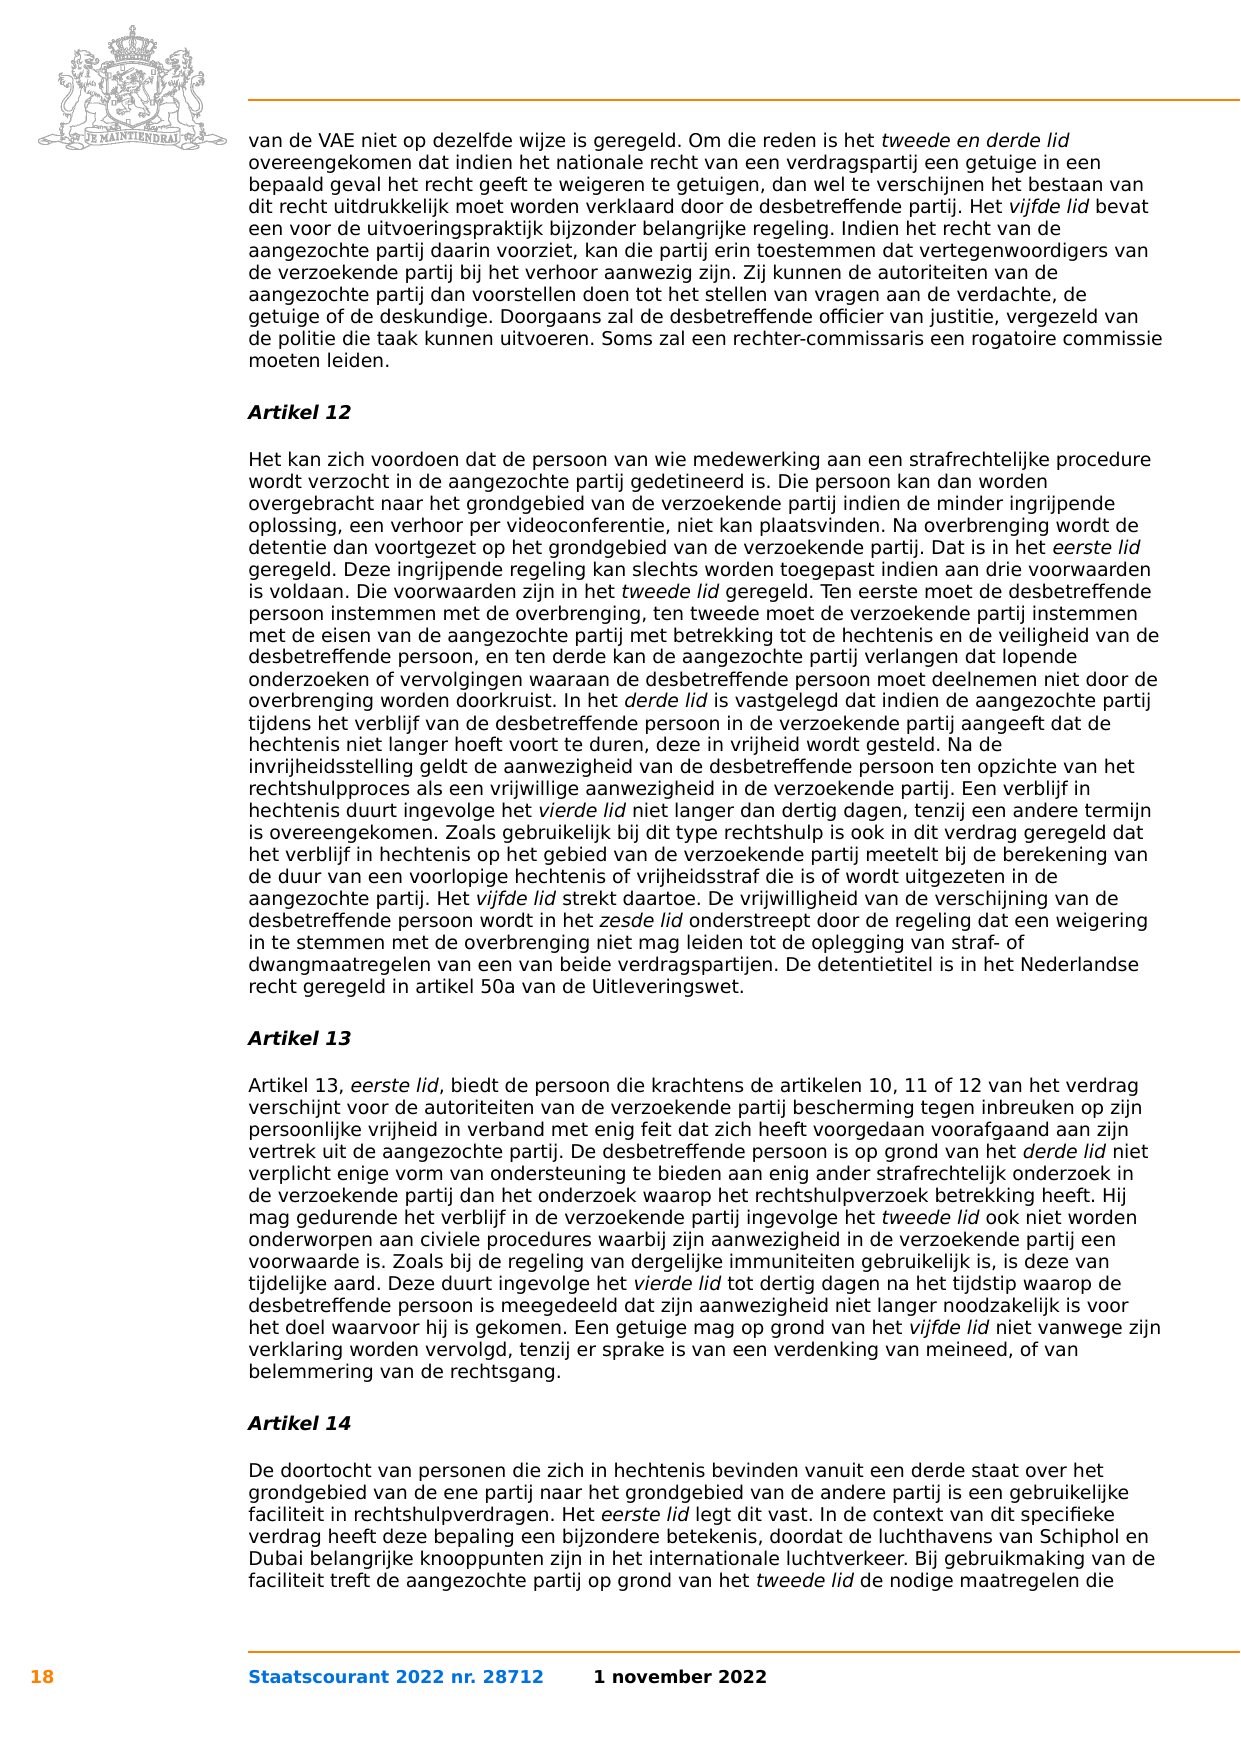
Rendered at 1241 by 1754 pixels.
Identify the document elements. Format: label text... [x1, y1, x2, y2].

text De doortocht van personen die zich in hechtenis bevinden vanuit een derde staat over het grondgebied van de ene partij naar het grondgebied van de andere partij is een gebruikelijke faciliteit in rechtshulpverdragen. Het eerste lid legt dit vast. In de context van dit specifieke verdrag heeft deze bepaling een bijzondere betekenis, doordat de luchthavens van Schiphol en Dubai belangrijke knooppunten zijn in het internationale luchtverkeer. Bij gebruikmaking van de faciliteit treft de aangezochte partij op grond van het tweede lid de nodige maatregelen die [248, 1460, 1163, 1592]
text Het kan zich voordoen dat de persoon van wie medewerking aan een strafrechtelijke procedure wordt verzocht in de aangezochte partij gedetineerd is. Die persoon kan dan worden overgebracht naar het grondgebied van de verzoekende partij indien de minder ingrijpende oplossing, een verhoor per videoconferentie, niet kan plaatsvinden. Na overbrenging wordt de detentie dan voortgezet op het grondgebied van de verzoekende partij. Dat is in het eerste lid geregeld. Deze ingrijpende regeling kan slechts worden toegepast indien aan drie voorwaarden is voldaan. Die voorwaarden zijn in het tweede lid geregeld. Ten eerste moet de desbetreffende persoon instemmen met de overbrenging, ten tweede moet de verzoekende partij instemmen met de eisen van de aangezochte partij met betrekking tot de hechtenis en de veiligheid van de desbetreffende persoon, en ten derde kan de aangezochte partij verlangen dat lopende onderzoeken of vervolgingen waaraan de desbetreffende persoon moet deelnemen niet door de overbrenging worden doorkruist. In het derde lid is vastgelegd dat indien de aangezochte partij tijdens het verblijf van de desbetreffende persoon in de verzoekende partij aangeeft dat de hechtenis niet langer hoeft voort te duren, deze in vrijheid wordt gesteld. Na de invrijheidsstelling geldt de aanwezigheid van de desbetreffende persoon ten opzichte van het rechtshulpproces als een vrijwillige aanwezigheid in de verzoekende partij. Een verblijf in hechtenis duurt ingevolge het vierde lid niet langer dan dertig dagen, tenzij een andere termijn is overeengekomen. Zoals gebruikelijk bij dit type rechtshulp is ook in dit verdrag geregeld dat het verblijf in hechtenis op het gebied van de verzoekende partij meetelt bij de berekening van de duur van een voorlopige hechtenis of vrijheidsstraf die is of wordt uitgezeten in de aangezochte partij. Het vijfde lid strekt daartoe. De vrijwilligheid van de verschijning van de desbetreffende persoon wordt in het zesde lid onderstreept door de regeling dat een weigering in te stemmen met de overbrenging niet mag leiden tot de oplegging van straf- of dwangmaatregelen van een van beide verdragspartijen. De detentietitel is in het Nederlandse recht geregeld in artikel 50a van de Uitleveringswet. [248, 449, 1163, 998]
text van de VAE niet op dezelfde wijze is geregeld. Om die reden is het tweede en derde lid overeengekomen dat indien het nationale recht van een verdragspartij een getuige in een bepaald geval het recht geeft te weigeren te getuigen, dan wel te verschijnen het bestaan van dit recht uitdrukkelijk moet worden verklaard door de desbetreffende partij. Het vijfde lid bevat een voor de uitvoeringspraktijk bijzonder belangrijke regeling. Indien het recht van de aangezochte partij daarin voorziet, kan die partij erin toestemmen dat vertegenwoordigers van de verzoekende partij bij het verhoor aanwezig zijn. Zij kunnen de autoriteiten van de aangezochte partij dan voorstellen doen tot het stellen van vragen aan de verdachte, de getuige of de deskundige. Doorgaans zal de desbetreffende officier van justitie, vergezeld van de politie die taak kunnen uitvoeren. Soms zal een rechter-commissaris een rogatoire commissie moeten leiden. [248, 130, 1163, 372]
subtitle Artikel 12 [248, 402, 1163, 424]
subtitle Artikel 13 [248, 1028, 1163, 1050]
subtitle Artikel 14 [248, 1413, 1163, 1435]
text Artikel 13, eerste lid, biedt de persoon die krachtens de artikelen 10, 11 of 12 van het verdrag verschijnt voor de autoriteiten van de verzoekende partij bescherming tegen inbreuken op zijn persoonlijke vrijheid in verband met enig feit dat zich heeft voorgedaan voorafgaand aan zijn vertrek uit de aangezochte partij. De desbetreffende persoon is op grond van het derde lid niet verplicht enige vorm van ondersteuning te bieden aan enig ander strafrechtelijk onderzoek in de verzoekende partij dan het onderzoek waarop het rechtshulpverzoek betrekking heeft. Hij mag gedurende het verblijf in de verzoekende partij ingevolge het tweede lid ook niet worden onderworpen aan civiele procedures waarbij zijn aanwezigheid in de verzoekende partij een voorwaarde is. Zoals bij de regeling van dergelijke immuniteiten gebruikelijk is, is deze van tijdelijke aard. Deze duurt ingevolge het vierde lid tot dertig dagen na het tijdstip waarop de desbetreffende persoon is meegedeeld dat zijn aanwezigheid niet langer noodzakelijk is voor het doel waarvoor hij is gekomen. Een getuige mag op grond van het vijfde lid niet vanwege zijn verklaring worden vervolgd, tenzij er sprake is van een verdenking van meineed, of van belemmering van de rechtsgang. [248, 1075, 1163, 1383]
picture [38, 25, 227, 150]
